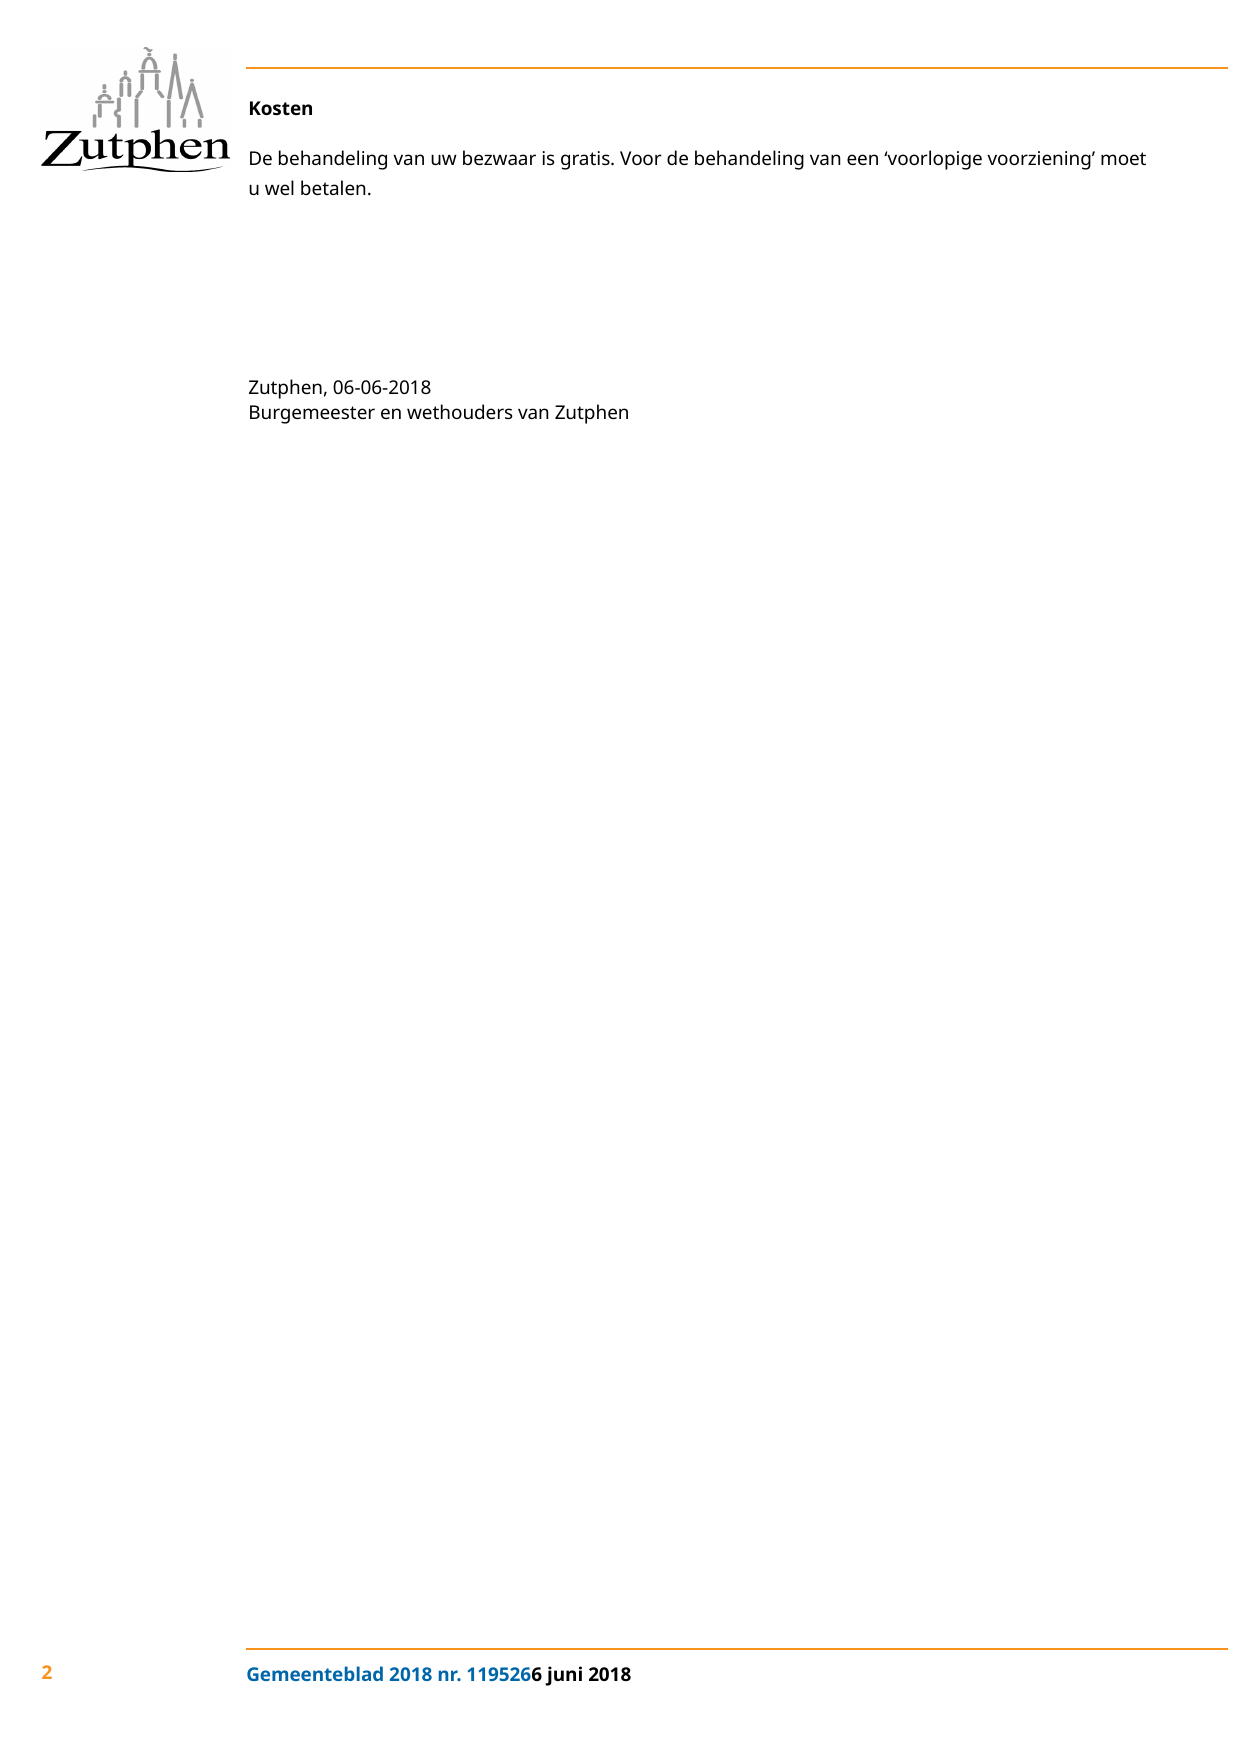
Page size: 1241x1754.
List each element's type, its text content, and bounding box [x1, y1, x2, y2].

text De behandeling van uw bezwaar is gratis. Voor de behandeling van een ‘voorlopige voorziening’ moet u wel betalen. [248, 145, 1152, 201]
text Zutphen, 06-06-2018 [248, 374, 1152, 399]
picture [41, 47, 231, 172]
text Burgemeester en wethouders van Zutphen [248, 399, 1152, 425]
text Kosten [248, 95, 1152, 121]
